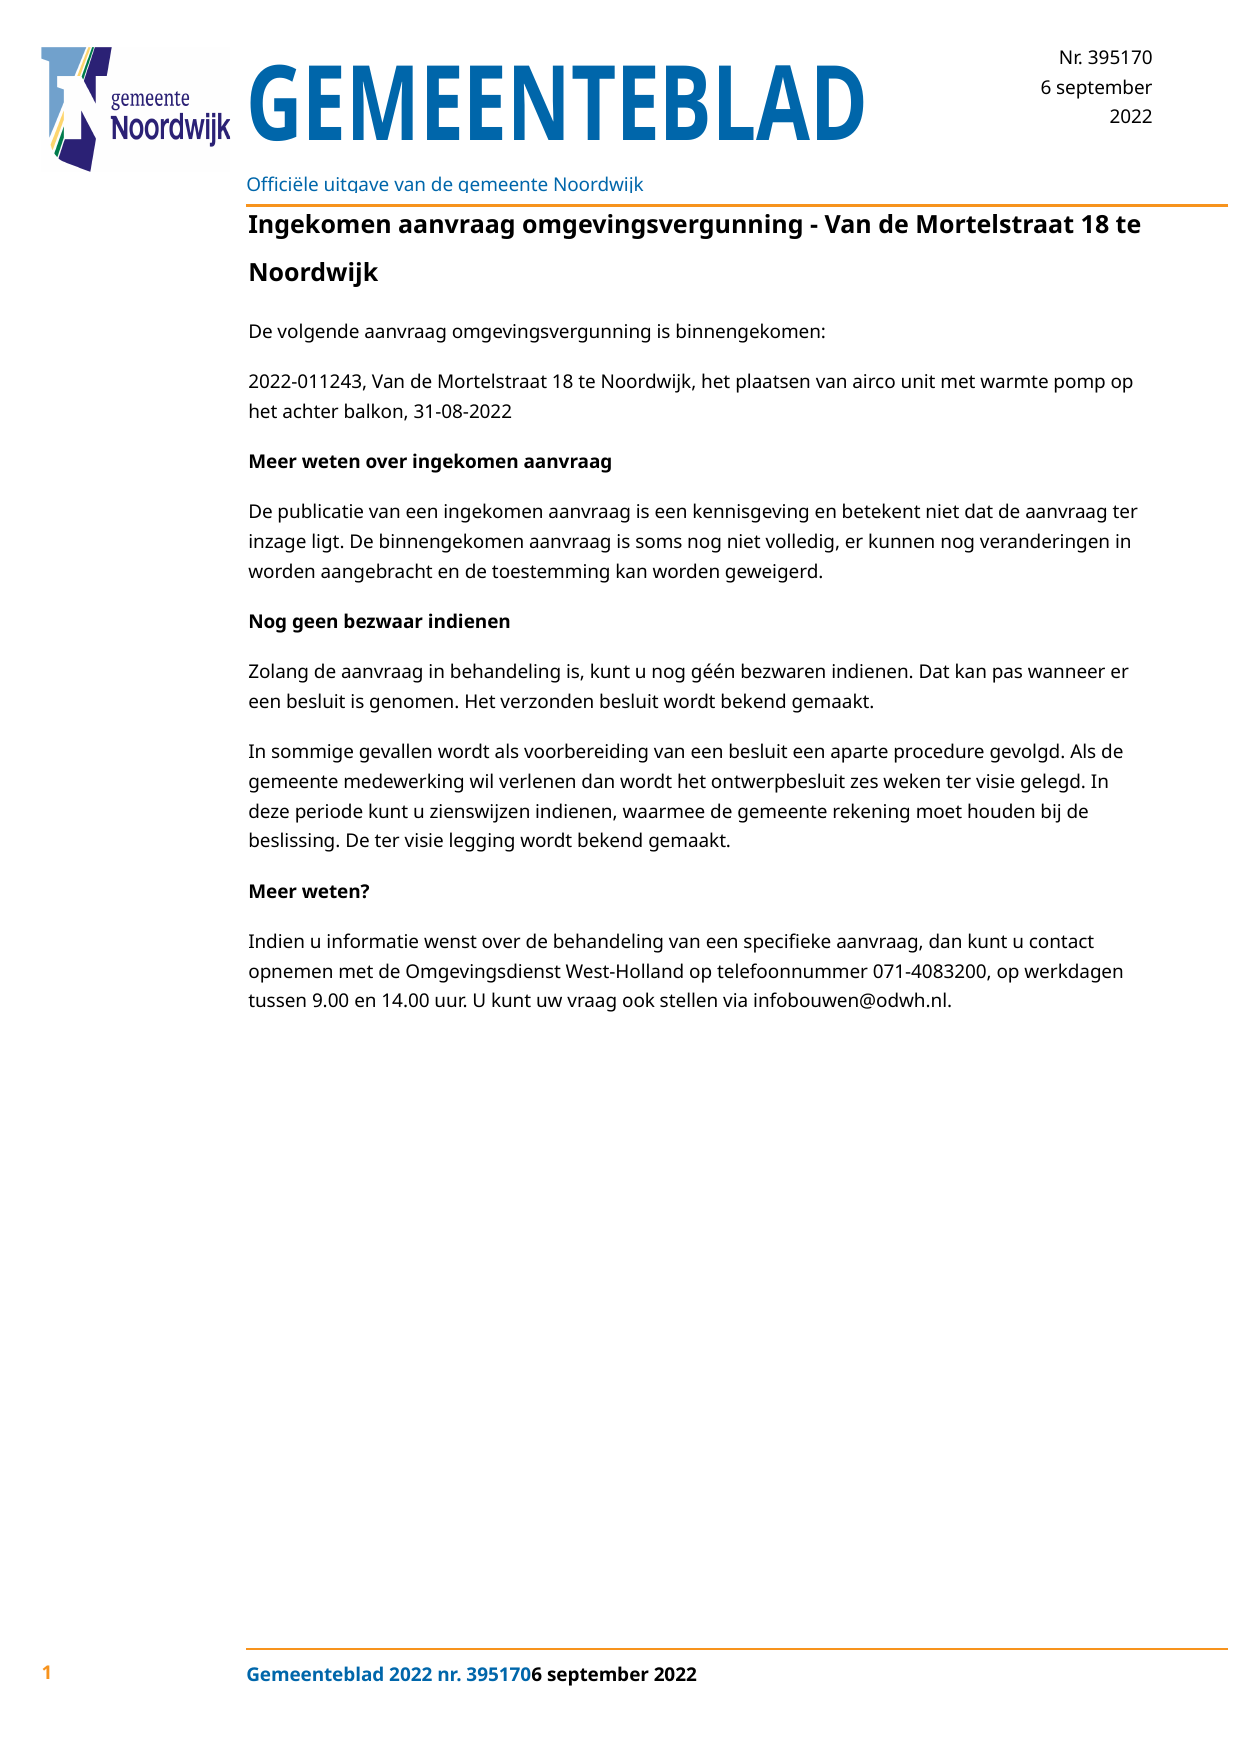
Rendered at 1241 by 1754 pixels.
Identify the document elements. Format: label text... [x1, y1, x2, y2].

text Nog geen bezwaar indienen [248, 608, 1152, 634]
text Meer weten over ingekomen aanvraag [248, 448, 1152, 474]
text Meer weten? [248, 878, 1152, 904]
picture [41, 47, 231, 172]
text 2022-011243, Van de Mortelstraat 18 te Noordwijk, het plaatsen van airco unit met warmte pomp op het achter balkon, 31-08-2022 [248, 368, 1152, 424]
text Indien u informatie wenst over de behandeling van een specifieke aanvraag, dan kunt u contact opnemen met de Omgevingsdienst West-Holland op telefoonnummer 071-4083200, op werkdagen tussen 9.00 en 14.00 uur. U kunt uw vraag ook stellen via infobouwen@odwh.nl. [248, 928, 1152, 1013]
text Zolang de aanvraag in behandeling is, kunt u nog géén bezwaren indienen. Dat kan pas wanneer er een besluit is genomen. Het verzonden besluit wordt bekend gemaakt. [248, 659, 1152, 714]
text De volgende aanvraag omgevingsvergunning is binnengekomen: [248, 318, 1152, 344]
text De publicatie van een ingekomen aanvraag is een kennisgeving en betekent niet dat de aanvraag ter inzage ligt. De binnengekomen aanvraag is soms nog niet volledig, er kunnen nog veranderingen in worden aangebracht en de toestemming kan worden geweigerd. [248, 499, 1152, 584]
text In sommige gevallen wordt als voorbereiding van een besluit een aparte procedure gevolgd. Als de gemeente medewerking wil verlenen dan wordt het ontwerpbesluit zes weken ter visie gelegd. In deze periode kunt u zienswijzen indienen, waarmee de gemeente rekening moet houden bij de beslissing. De ter visie legging wordt bekend gemaakt. [248, 739, 1152, 853]
text Ingekomen aanvraag omgevingsvergunning - Van de Mortelstraat 18 te Noordwijk [248, 207, 1152, 288]
